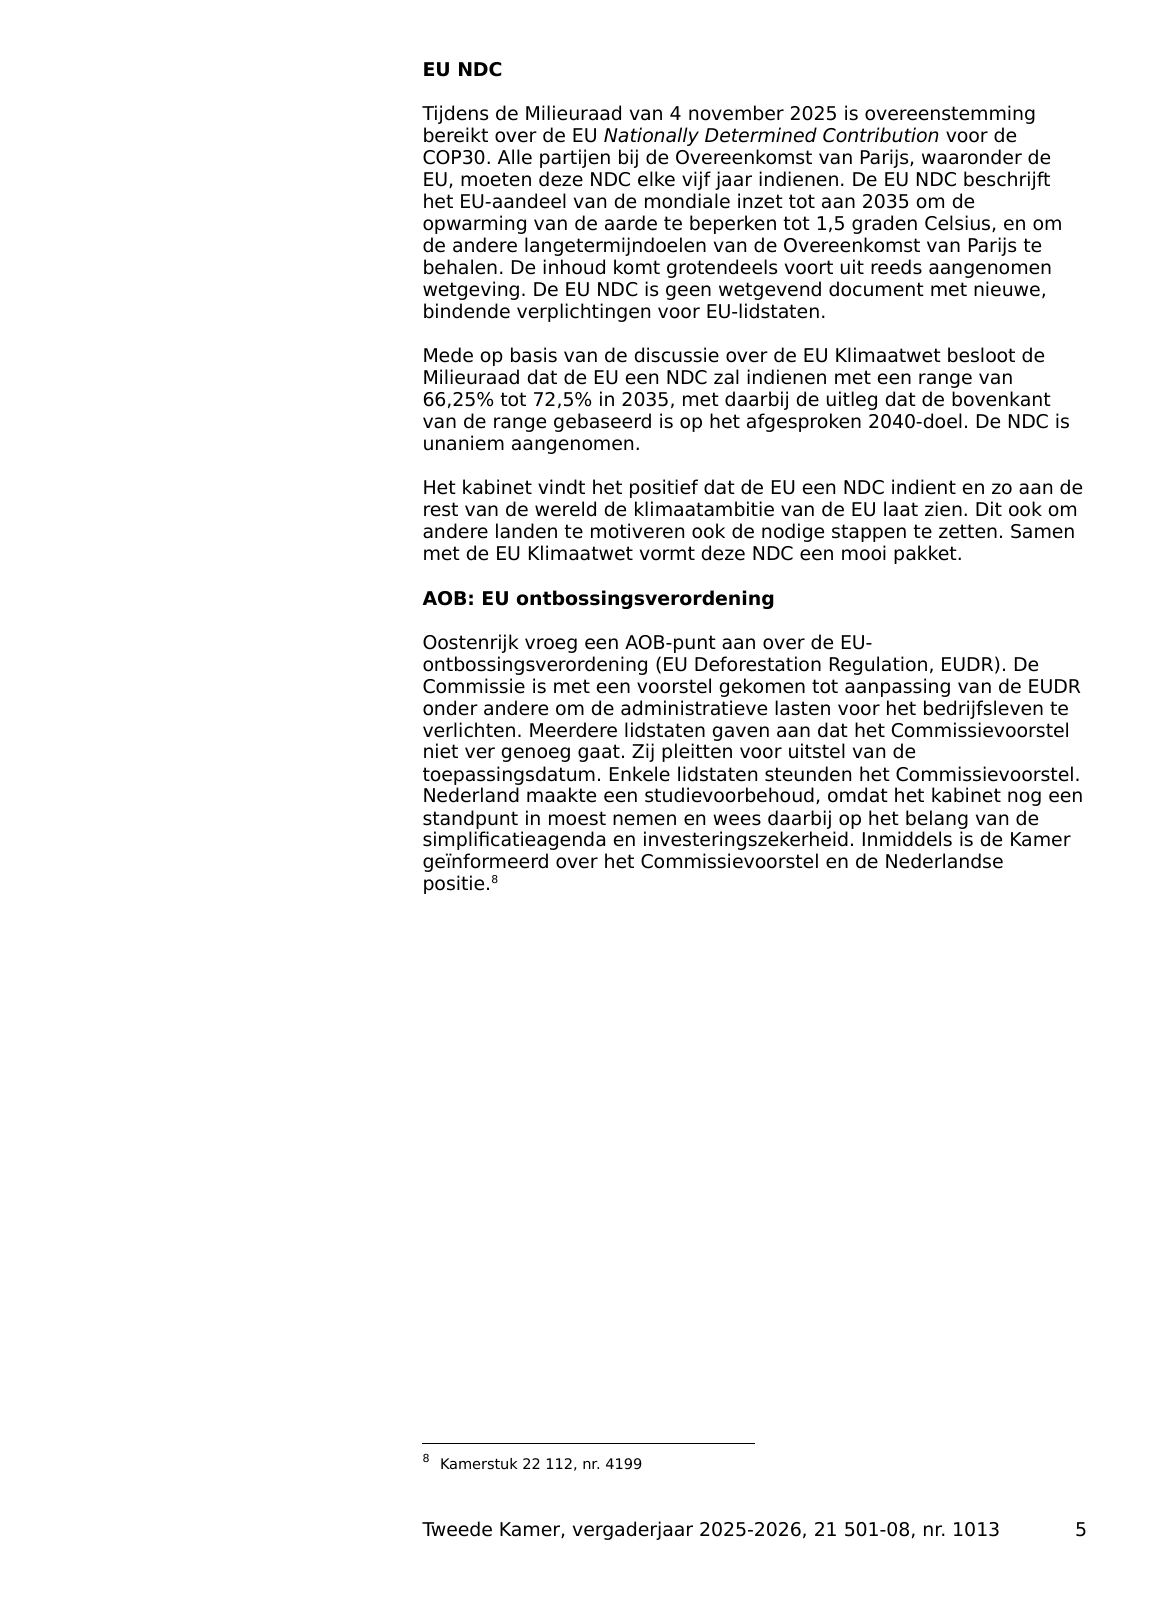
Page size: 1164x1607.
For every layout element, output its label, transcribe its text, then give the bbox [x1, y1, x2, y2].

subtitle AOB: EU ontbossingsverordening [422, 587, 1087, 609]
text Het kabinet vindt het positief dat de EU een NDC indient en zo aan de rest van de wereld de klimaatambitie van de EU laat zien. Dit ook om andere landen te motiveren ook de nodige stappen te zetten. Samen met de EU Klimaatwet vormt deze NDC een mooi pakket. [422, 477, 1087, 565]
subtitle EU NDC [422, 59, 1087, 81]
text Mede op basis van de discussie over de EU Klimaatwet besloot de Milieuraad dat de EU een NDC zal indienen met een range van 66,25% tot 72,5% in 2035, met daarbij de uitleg dat de bovenkant van de range gebaseerd is op het afgesproken 2040-doel. De NDC is unaniem aangenomen. [422, 345, 1087, 455]
text Kamerstuk 22 112, nr. 4199 [422, 1452, 1087, 1474]
text Oostenrijk vroeg een AOB-punt aan over de EU-ontbossingsverordening (EU Deforestation Regulation, EUDR). De Commissie is met een voorstel gekomen tot aanpassing van de EUDR onder andere om de administratieve lasten voor het bedrijfsleven te verlichten. Meerdere lidstaten gaven aan dat het Commissievoorstel niet ver genoeg gaat. Zij pleitten voor uitstel van de toepassingsdatum. Enkele lidstaten steunden het Commissievoorstel. Nederland maakte een studievoorbehoud, omdat het kabinet nog een standpunt in moest nemen en wees daarbij op het belang van de simplificatieagenda en investeringszekerheid. Inmiddels is de Kamer geïnformeerd over het Commissievoorstel en de Nederlandse positie. [422, 632, 1087, 895]
text Tijdens de Milieuraad van 4 november 2025 is overeenstemming bereikt over de EU Nationally Determined Contribution voor de COP30. Alle partijen bij de Overeenkomst van Parijs, waaronder de EU, moeten deze NDC elke vijf jaar indienen. De EU NDC beschrijft het EU-aandeel van de mondiale inzet tot aan 2035 om de opwarming van de aarde te beperken tot 1,5 graden Celsius, en om de andere langetermijndoelen van de Overeenkomst van Parijs te behalen. De inhoud komt grotendeels voort uit reeds aangenomen wetgeving. De EU NDC is geen wetgevend document met nieuwe, bindende verplichtingen voor EU-lidstaten. [422, 103, 1087, 323]
